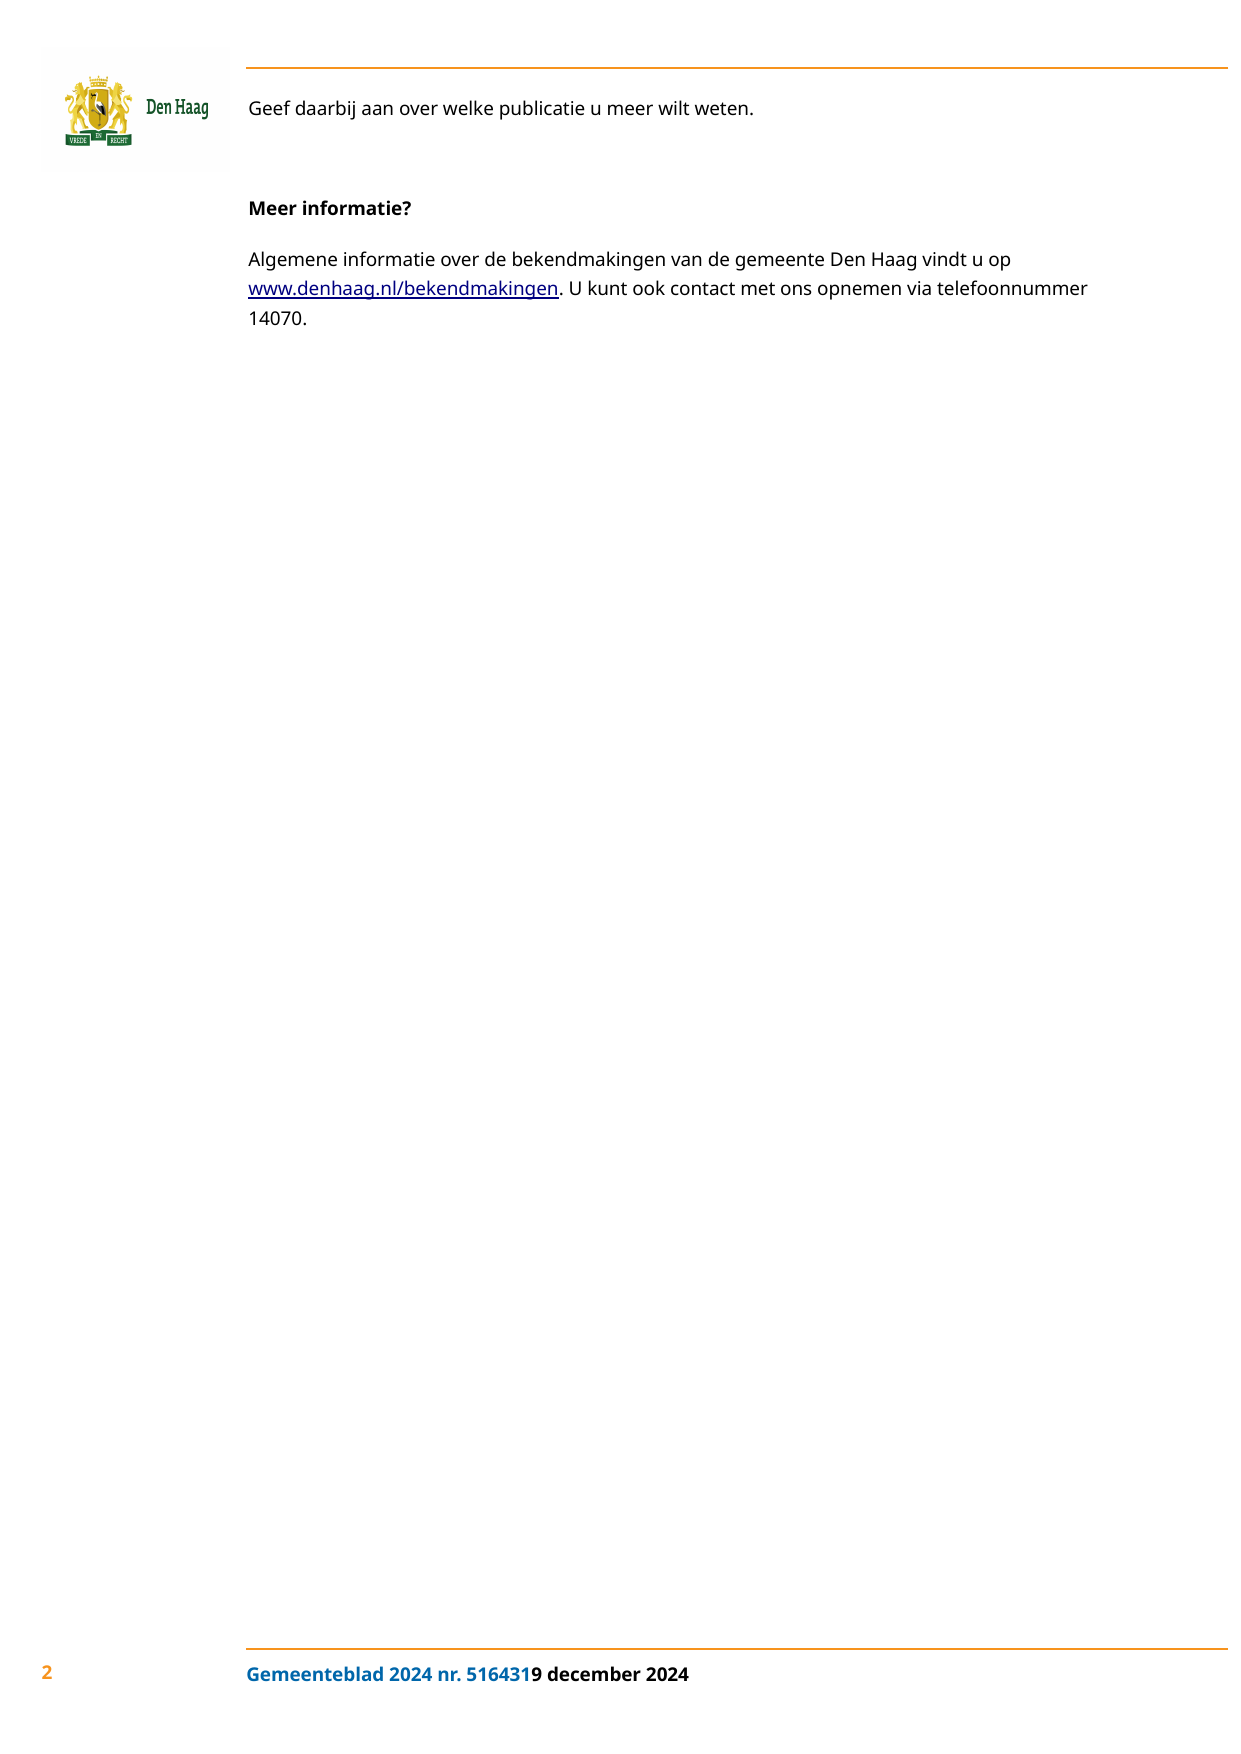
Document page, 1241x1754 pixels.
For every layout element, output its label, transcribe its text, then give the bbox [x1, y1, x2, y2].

text Meer informatie? [248, 196, 1152, 221]
picture [41, 47, 231, 172]
text Algemene informatie over de bekendmakingen van de gemeente Den Haag vindt u op www.denhaag.nl/bekendmakingen. U kunt ook contact met ons opnemen via telefoonnummer 14070. [248, 246, 1152, 331]
text Geef daarbij aan over welke publicatie u meer wilt weten. [248, 95, 1152, 121]
